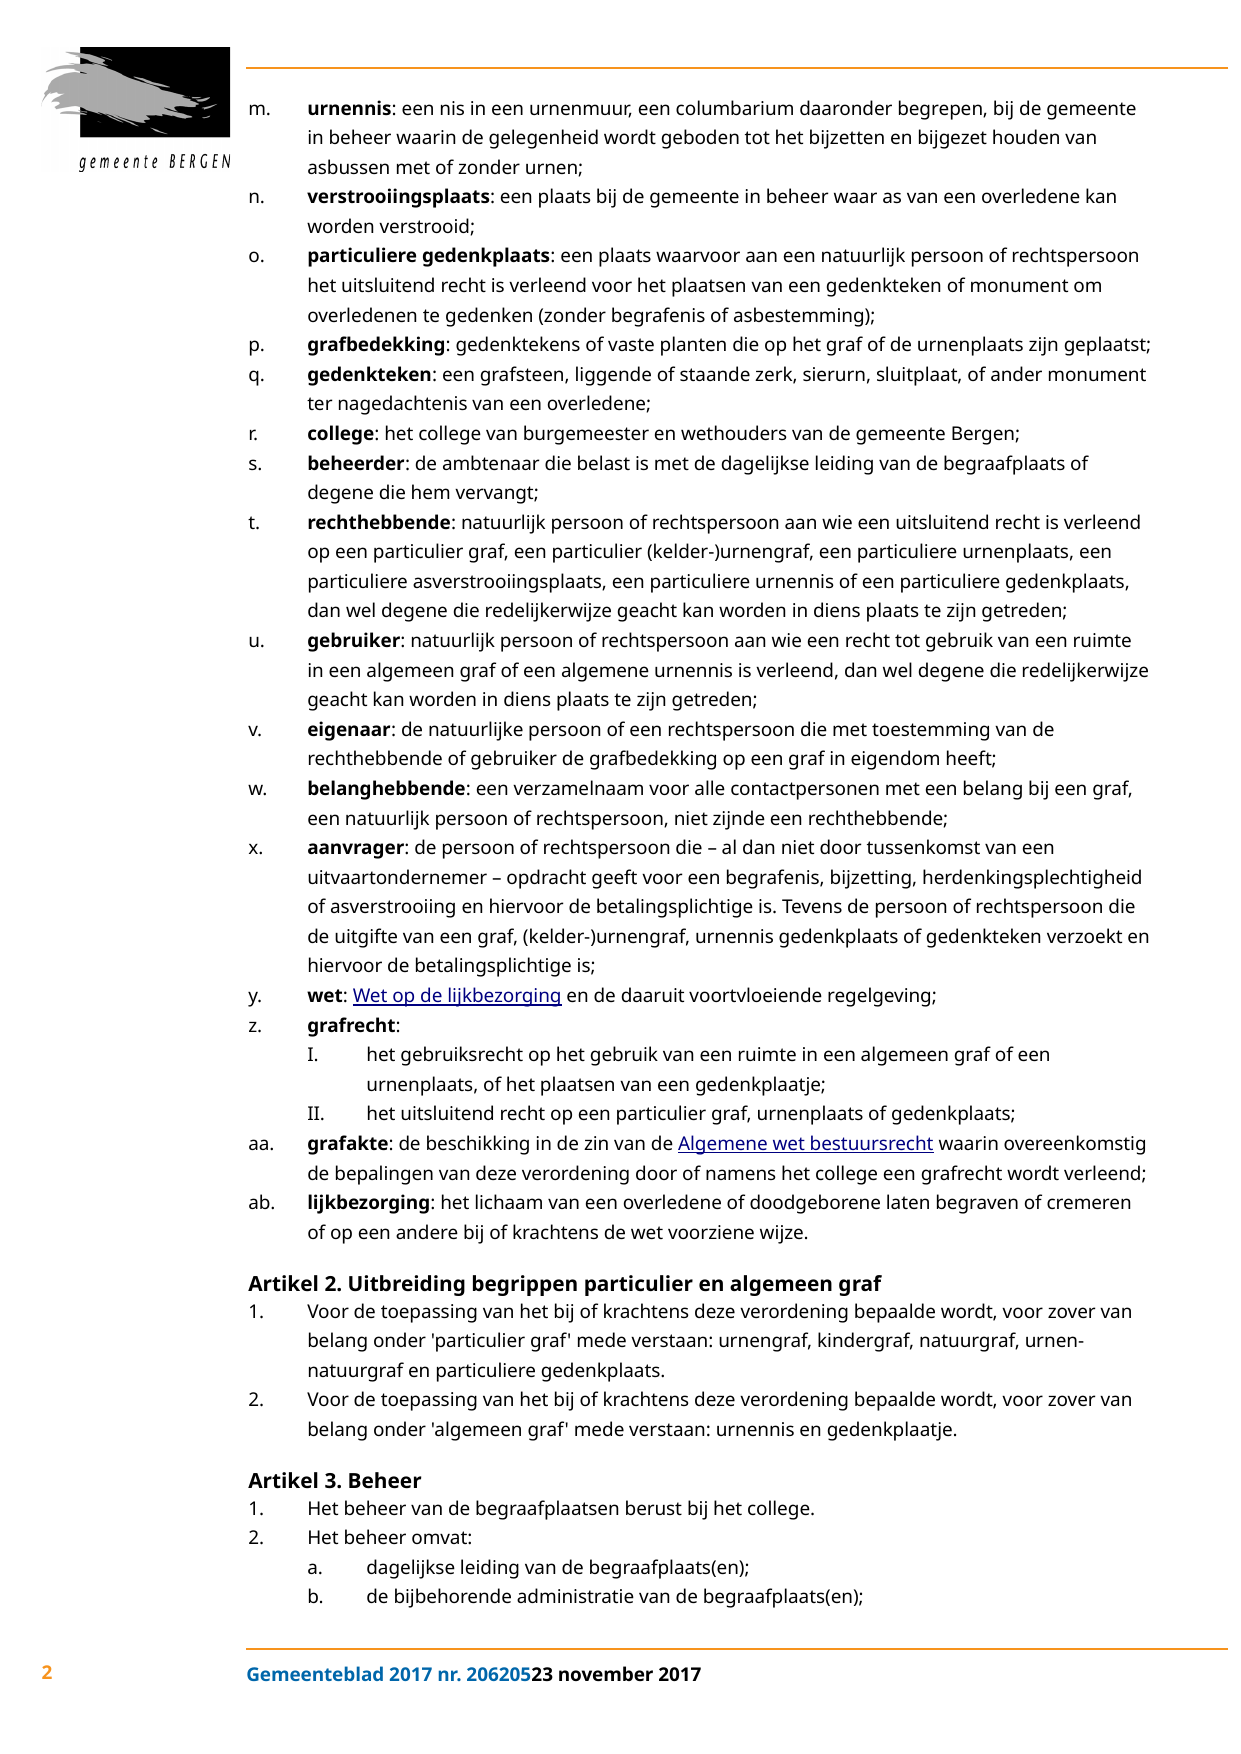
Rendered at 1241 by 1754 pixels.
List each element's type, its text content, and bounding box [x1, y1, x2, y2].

list de bijbehorende administratie van de begraafplaats(en); [307, 1584, 1152, 1609]
list dagelijkse leiding van de begraafplaats(en); [307, 1554, 1152, 1580]
list Het beheer van de begraafplaatsen berust bij het college. [248, 1495, 1152, 1521]
list belanghebbende: een verzamelnaam voor alle contactpersonen met een belang bij een graf, een natuurlijk persoon of rechtspersoon, niet zijnde een rechthebbende; [248, 775, 1152, 831]
list gedenkteken: een grafsteen, liggende of staande zerk, sierurn, sluitplaat, of ander monument ter nagedachtenis van een overledene; [248, 361, 1152, 416]
list eigenaar: de natuurlijke persoon of een rechtspersoon die met toestemming van de rechthebbende of gebruiker de grafbedekking op een graf in eigendom heeft; [248, 716, 1152, 771]
list grafbedekking: gedenktekens of vaste planten die op het graf of de urnenplaats zijn geplaatst; [248, 331, 1152, 357]
list Voor de toepassing van het bij of krachtens deze verordening bepaalde wordt, voor zover van belang onder 'particulier graf' mede verstaan: urnengraf, kindergraf, natuurgraf, urnen-natuurgraf en particuliere gedenkplaats. [248, 1298, 1152, 1383]
picture [41, 47, 231, 172]
list grafakte: de beschikking in de zin van de Algemene wet bestuursrecht waarin overeenkomstig de bepalingen van deze verordening door of namens het college een grafrecht wordt verleend; [248, 1130, 1152, 1186]
list college: het college van burgemeester en wethouders van de gemeente Bergen; [248, 420, 1152, 446]
list verstrooiingsplaats: een plaats bij de gemeente in beheer waar as van een overledene kan worden verstrooid; [248, 183, 1152, 239]
list het uitsluitend recht op een particulier graf, urnenplaats of gedenkplaats; [307, 1101, 1152, 1126]
text Artikel 3. Beheer [248, 1467, 1152, 1495]
list particuliere gedenkplaats: een plaats waarvoor aan een natuurlijk persoon of rechtspersoon het uitsluitend recht is verleend voor het plaatsen van een gedenkteken of monument om overledenen te gedenken (zonder begrafenis of asbestemming); [248, 243, 1152, 328]
list wet: Wet op de lijkbezorging en de daaruit voortvloeiende regelgeving; [248, 982, 1152, 1008]
list lijkbezorging: het lichaam van een overledene of doodgeborene laten begraven of cremeren of op een andere bij of krachtens de wet voorziene wijze. [248, 1189, 1152, 1245]
list Het beheer omvat: [248, 1524, 1152, 1550]
list aanvrager: de persoon of rechtspersoon die – al dan niet door tussenkomst van een uitvaartondernemer – opdracht geeft voor een begrafenis, bijzetting, herdenkingsplechtigheid of asverstrooiing en hiervoor de betalingsplichtige is. Tevens de persoon of rechtspersoon die de uitgifte van een graf, (kelder-)urnengraf, urnennis gedenkplaats of gedenkteken verzoekt en hiervoor de betalingsplichtige is; [248, 834, 1152, 978]
list urnennis: een nis in een urnenmuur, een columbarium daaronder begrepen, bij de gemeente in beheer waarin de gelegenheid wordt geboden tot het bijzetten en bijgezet houden van asbussen met of zonder urnen; [248, 95, 1152, 180]
list grafrecht: [248, 1012, 1152, 1038]
text Artikel 2. Uitbreiding begrippen particulier en algemeen graf [248, 1269, 1152, 1298]
list rechthebbende: natuurlijk persoon of rechtspersoon aan wie een uitsluitend recht is verleend op een particulier graf, een particulier (kelder-)urnengraf, een particuliere urnenplaats, een particuliere asverstrooiingsplaats, een particuliere urnennis of een particuliere gedenkplaats, dan wel degene die redelijkerwijze geacht kan worden in diens plaats te zijn getreden; [248, 509, 1152, 623]
list beheerder: de ambtenaar die belast is met de dagelijkse leiding van de begraafplaats of degene die hem vervangt; [248, 450, 1152, 505]
list gebruiker: natuurlijk persoon of rechtspersoon aan wie een recht tot gebruik van een ruimte in een algemeen graf of een algemene urnennis is verleend, dan wel degene die redelijkerwijze geacht kan worden in diens plaats te zijn getreden; [248, 627, 1152, 712]
list het gebruiksrecht op het gebruik van een ruimte in een algemeen graf of een urnenplaats, of het plaatsen van een gedenkplaatje; [307, 1041, 1152, 1097]
list Voor de toepassing van het bij of krachtens deze verordening bepaalde wordt, voor zover van belang onder 'algemeen graf' mede verstaan: urnennis en gedenkplaatje. [248, 1387, 1152, 1442]
